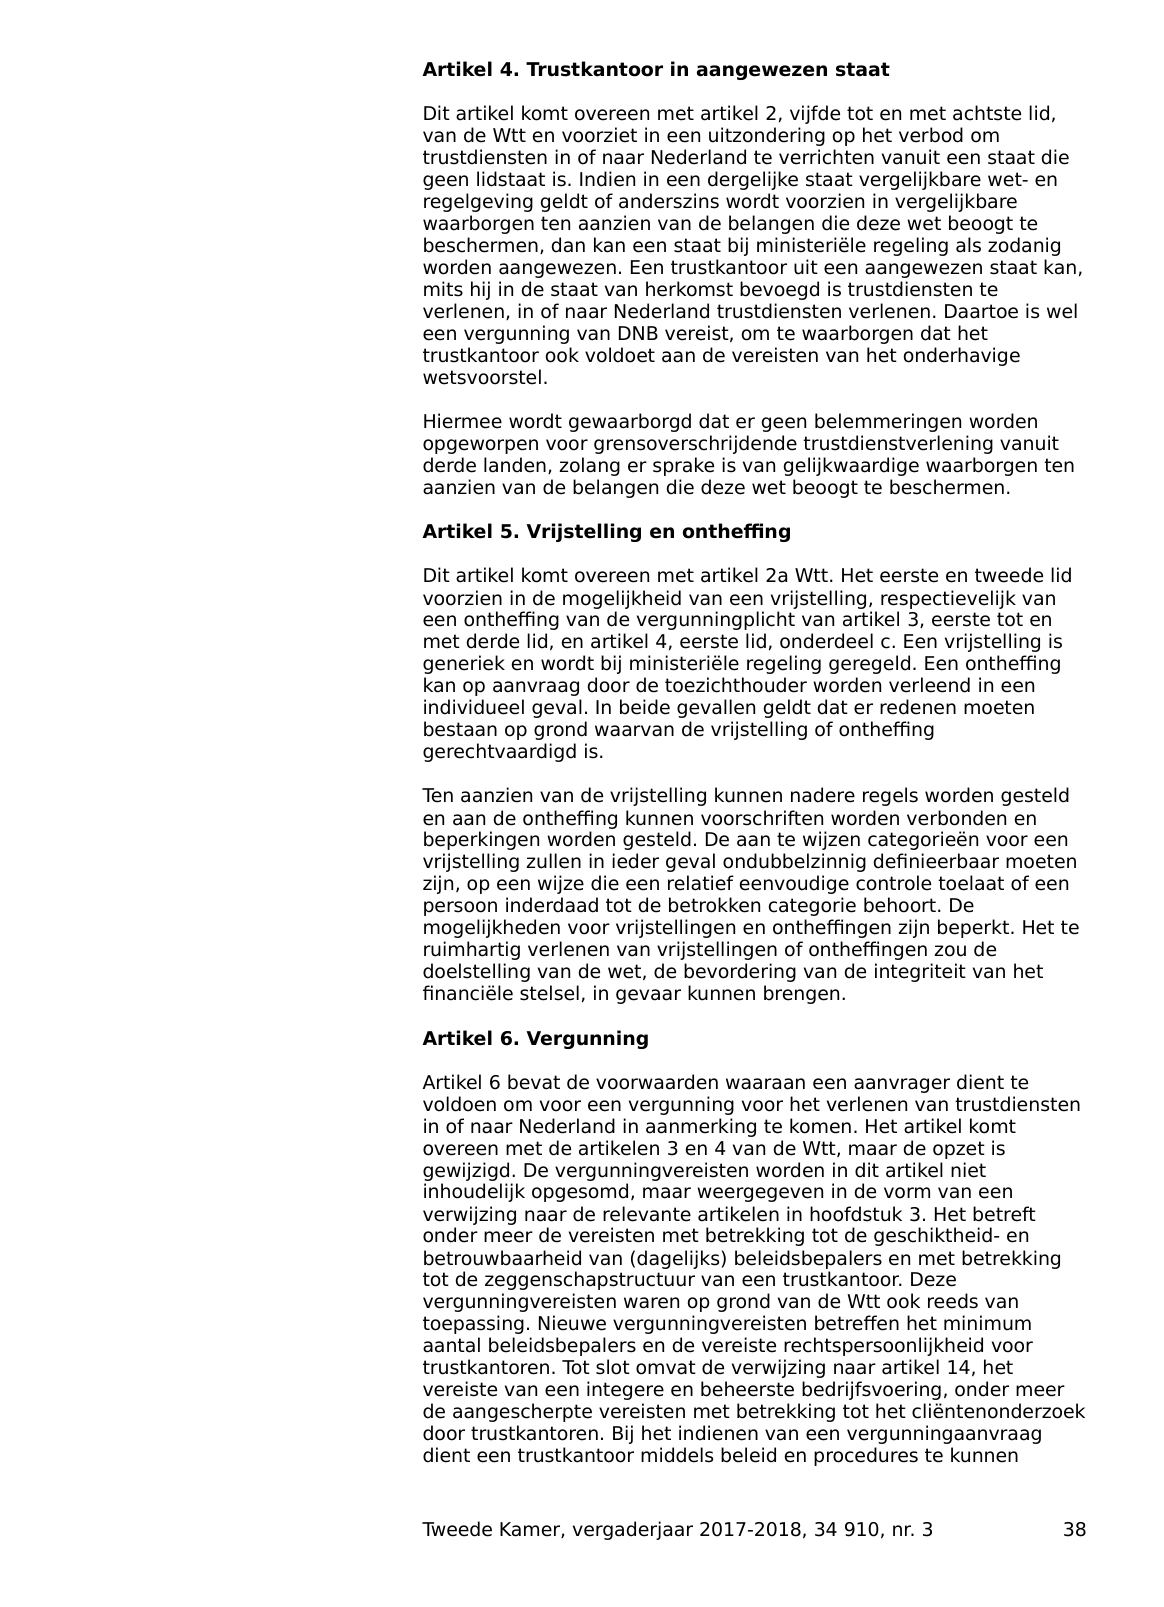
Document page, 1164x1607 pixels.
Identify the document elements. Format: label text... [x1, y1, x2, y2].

subtitle Artikel 5. Vrijstelling en ontheffing [422, 521, 1087, 543]
text Artikel 6 bevat de voorwaarden waaraan een aanvrager dient te voldoen om voor een vergunning voor het verlenen van trustdiensten in of naar Nederland in aanmerking te komen. Het artikel komt overeen met de artikelen 3 en 4 van de Wtt, maar de opzet is gewijzigd. De vergunningvereisten worden in dit artikel niet inhoudelijk opgesomd, maar weergegeven in de vorm van een verwijzing naar de relevante artikelen in hoofdstuk 3. Het betreft onder meer de vereisten met betrekking tot de geschiktheid- en betrouwbaarheid van (dagelijks) beleidsbepalers en met betrekking tot de zeggenschapstructuur van een trustkantoor. Deze vergunningvereisten waren op grond van de Wtt ook reeds van toepassing. Nieuwe vergunningvereisten betreffen het minimum aantal beleidsbepalers en de vereiste rechtspersoonlijkheid voor trustkantoren. Tot slot omvat de verwijzing naar artikel 14, het vereiste van een integere en beheerste bedrijfsvoering, onder meer de aangescherpte vereisten met betrekking tot het cliëntenonderzoek door trustkantoren. Bij het indienen van een vergunningaanvraag dient een trustkantoor middels beleid en procedures te kunnen [422, 1072, 1087, 1467]
text Hiermee wordt gewaarborgd dat er geen belemmeringen worden opgeworpen voor grensoverschrijdende trustdienstverlening vanuit derde landen, zolang er sprake is van gelijkwaardige waarborgen ten aanzien van de belangen die deze wet beoogt te beschermen. [422, 411, 1087, 499]
subtitle Artikel 6. Vergunning [422, 1027, 1087, 1049]
text Dit artikel komt overeen met artikel 2, vijfde tot en met achtste lid, van de Wtt en voorziet in een uitzondering op het verbod om trustdiensten in of naar Nederland te verrichten vanuit een staat die geen lidstaat is. Indien in een dergelijke staat vergelijkbare wet- en regelgeving geldt of anderszins wordt voorzien in vergelijkbare waarborgen ten aanzien van de belangen die deze wet beoogt te beschermen, dan kan een staat bij ministeriële regeling als zodanig worden aangewezen. Een trustkantoor uit een aangewezen staat kan, mits hij in de staat van herkomst bevoegd is trustdiensten te verlenen, in of naar Nederland trustdiensten verlenen. Daartoe is wel een vergunning van DNB vereist, om te waarborgen dat het trustkantoor ook voldoet aan de vereisten van het onderhavige wetsvoorstel. [422, 103, 1087, 389]
text Dit artikel komt overeen met artikel 2a Wtt. Het eerste en tweede lid voorzien in de mogelijkheid van een vrijstelling, respectievelijk van een ontheffing van de vergunningplicht van artikel 3, eerste tot en met derde lid, en artikel 4, eerste lid, onderdeel c. Een vrijstelling is generiek en wordt bij ministeriële regeling geregeld. Een ontheffing kan op aanvraag door de toezichthouder worden verleend in een individueel geval. In beide gevallen geldt dat er redenen moeten bestaan op grond waarvan de vrijstelling of ontheffing gerechtvaardigd is. [422, 565, 1087, 763]
subtitle Artikel 4. Trustkantoor in aangewezen staat [422, 59, 1087, 81]
text Ten aanzien van de vrijstelling kunnen nadere regels worden gesteld en aan de ontheffing kunnen voorschriften worden verbonden en beperkingen worden gesteld. De aan te wijzen categorieën voor een vrijstelling zullen in ieder geval ondubbelzinnig definieerbaar moeten zijn, op een wijze die een relatief eenvoudige controle toelaat of een persoon inderdaad tot de betrokken categorie behoort. De mogelijkheden voor vrijstellingen en ontheffingen zijn beperkt. Het te ruimhartig verlenen van vrijstellingen of ontheffingen zou de doelstelling van de wet, de bevordering van de integriteit van het financiële stelsel, in gevaar kunnen brengen. [422, 785, 1087, 1005]
